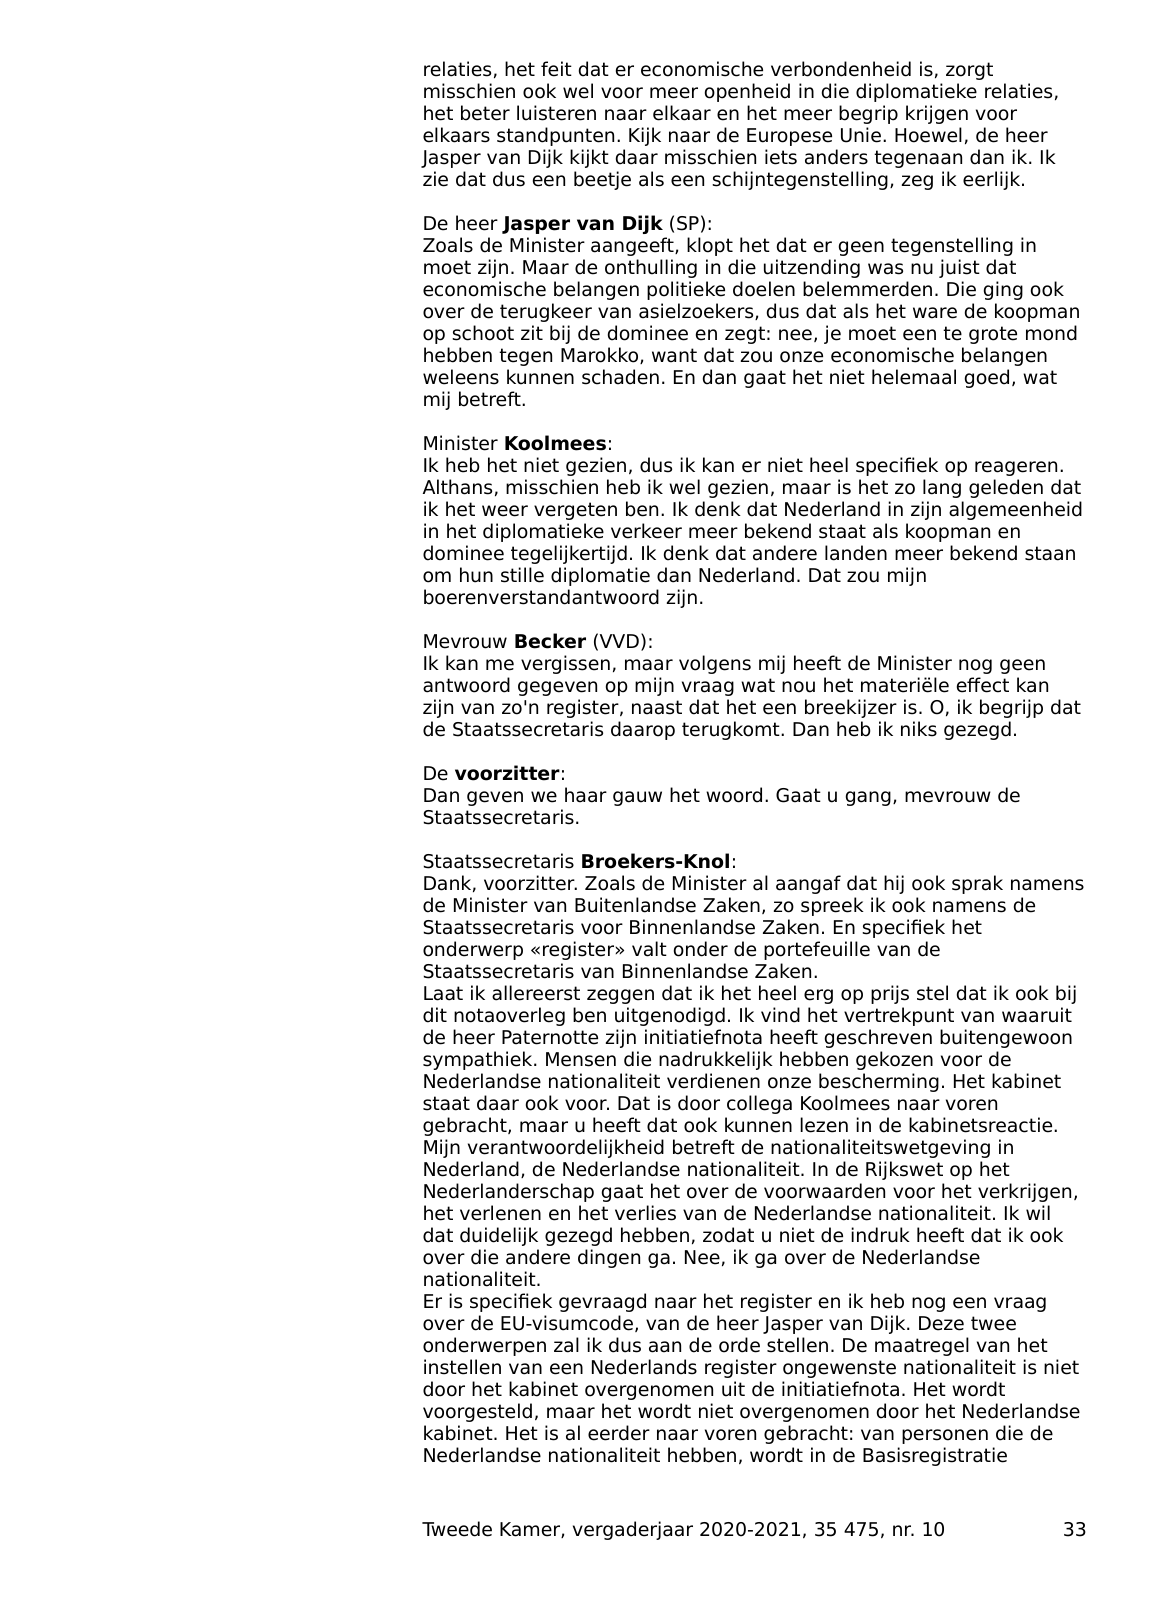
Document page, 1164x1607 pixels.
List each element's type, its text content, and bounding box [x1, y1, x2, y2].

text Zoals de Minister aangeeft, klopt het dat er geen tegenstelling in moet zijn. Maar de onthulling in die uitzending was nu juist dat economische belangen politieke doelen belemmerden. Die ging ook over de terugkeer van asielzoekers, dus dat als het ware de koopman op schoot zit bij de dominee en zegt: nee, je moet een te grote mond hebben tegen Marokko, want dat zou onze economische belangen weleens kunnen schaden. En dan gaat het niet helemaal goed, wat mij betreft. [422, 235, 1087, 411]
text Minister Koolmees: [422, 433, 1087, 455]
text Staatssecretaris Broekers-Knol: [422, 851, 1087, 873]
text Dan geven we haar gauw het woord. Gaat u gang, mevrouw de Staatssecretaris. [422, 785, 1087, 829]
text Er is specifiek gevraagd naar het register en ik heb nog een vraag over de EU-visumcode, van de heer Jasper van Dijk. Deze twee onderwerpen zal ik dus aan de orde stellen. De maatregel van het instellen van een Nederlands register ongewenste nationaliteit is niet door het kabinet overgenomen uit de initiatiefnota. Het wordt voorgesteld, maar het wordt niet overgenomen door het Nederlandse kabinet. Het is al eerder naar voren gebracht: van personen die de Nederlandse nationaliteit hebben, wordt in de Basisregistratie [422, 1291, 1087, 1467]
text relaties, het feit dat er economische verbondenheid is, zorgt misschien ook wel voor meer openheid in die diplomatieke relaties, het beter luisteren naar elkaar en het meer begrip krijgen voor elkaars standpunten. Kijk naar de Europese Unie. Hoewel, de heer Jasper van Dijk kijkt daar misschien iets anders tegenaan dan ik. Ik zie dat dus een beetje als een schijntegenstelling, zeg ik eerlijk. [422, 59, 1087, 191]
text Ik kan me vergissen, maar volgens mij heeft de Minister nog geen antwoord gegeven op mijn vraag wat nou het materiële effect kan zijn van zo'n register, naast dat het een breekijzer is. O, ik begrijp dat de Staatssecretaris daarop terugkomt. Dan heb ik niks gezegd. [422, 653, 1087, 741]
text De voorzitter: [422, 763, 1087, 785]
text Ik heb het niet gezien, dus ik kan er niet heel specifiek op reageren. Althans, misschien heb ik wel gezien, maar is het zo lang geleden dat ik het weer vergeten ben. Ik denk dat Nederland in zijn algemeenheid in het diplomatieke verkeer meer bekend staat als koopman en dominee tegelijkertijd. Ik denk dat andere landen meer bekend staan om hun stille diplomatie dan Nederland. Dat zou mijn boerenverstandantwoord zijn. [422, 455, 1087, 609]
text Mevrouw Becker (VVD): [422, 631, 1087, 653]
text Dank, voorzitter. Zoals de Minister al aangaf dat hij ook sprak namens de Minister van Buitenlandse Zaken, zo spreek ik ook namens de Staatssecretaris voor Binnenlandse Zaken. En specifiek het onderwerp «register» valt onder de portefeuille van de Staatssecretaris van Binnenlandse Zaken. [422, 873, 1087, 983]
text De heer Jasper van Dijk (SP): [422, 213, 1087, 235]
text Laat ik allereerst zeggen dat ik het heel erg op prijs stel dat ik ook bij dit notaoverleg ben uitgenodigd. Ik vind het vertrekpunt van waaruit de heer Paternotte zijn initiatiefnota heeft geschreven buitengewoon sympathiek. Mensen die nadrukkelijk hebben gekozen voor de Nederlandse nationaliteit verdienen onze bescherming. Het kabinet staat daar ook voor. Dat is door collega Koolmees naar voren gebracht, maar u heeft dat ook kunnen lezen in de kabinetsreactie. Mijn verantwoordelijkheid betreft de nationaliteitswetgeving in Nederland, de Nederlandse nationaliteit. In de Rijkswet op het Nederlanderschap gaat het over de voorwaarden voor het verkrijgen, het verlenen en het verlies van de Nederlandse nationaliteit. Ik wil dat duidelijk gezegd hebben, zodat u niet de indruk heeft dat ik ook over die andere dingen ga. Nee, ik ga over de Nederlandse nationaliteit. [422, 983, 1087, 1291]
